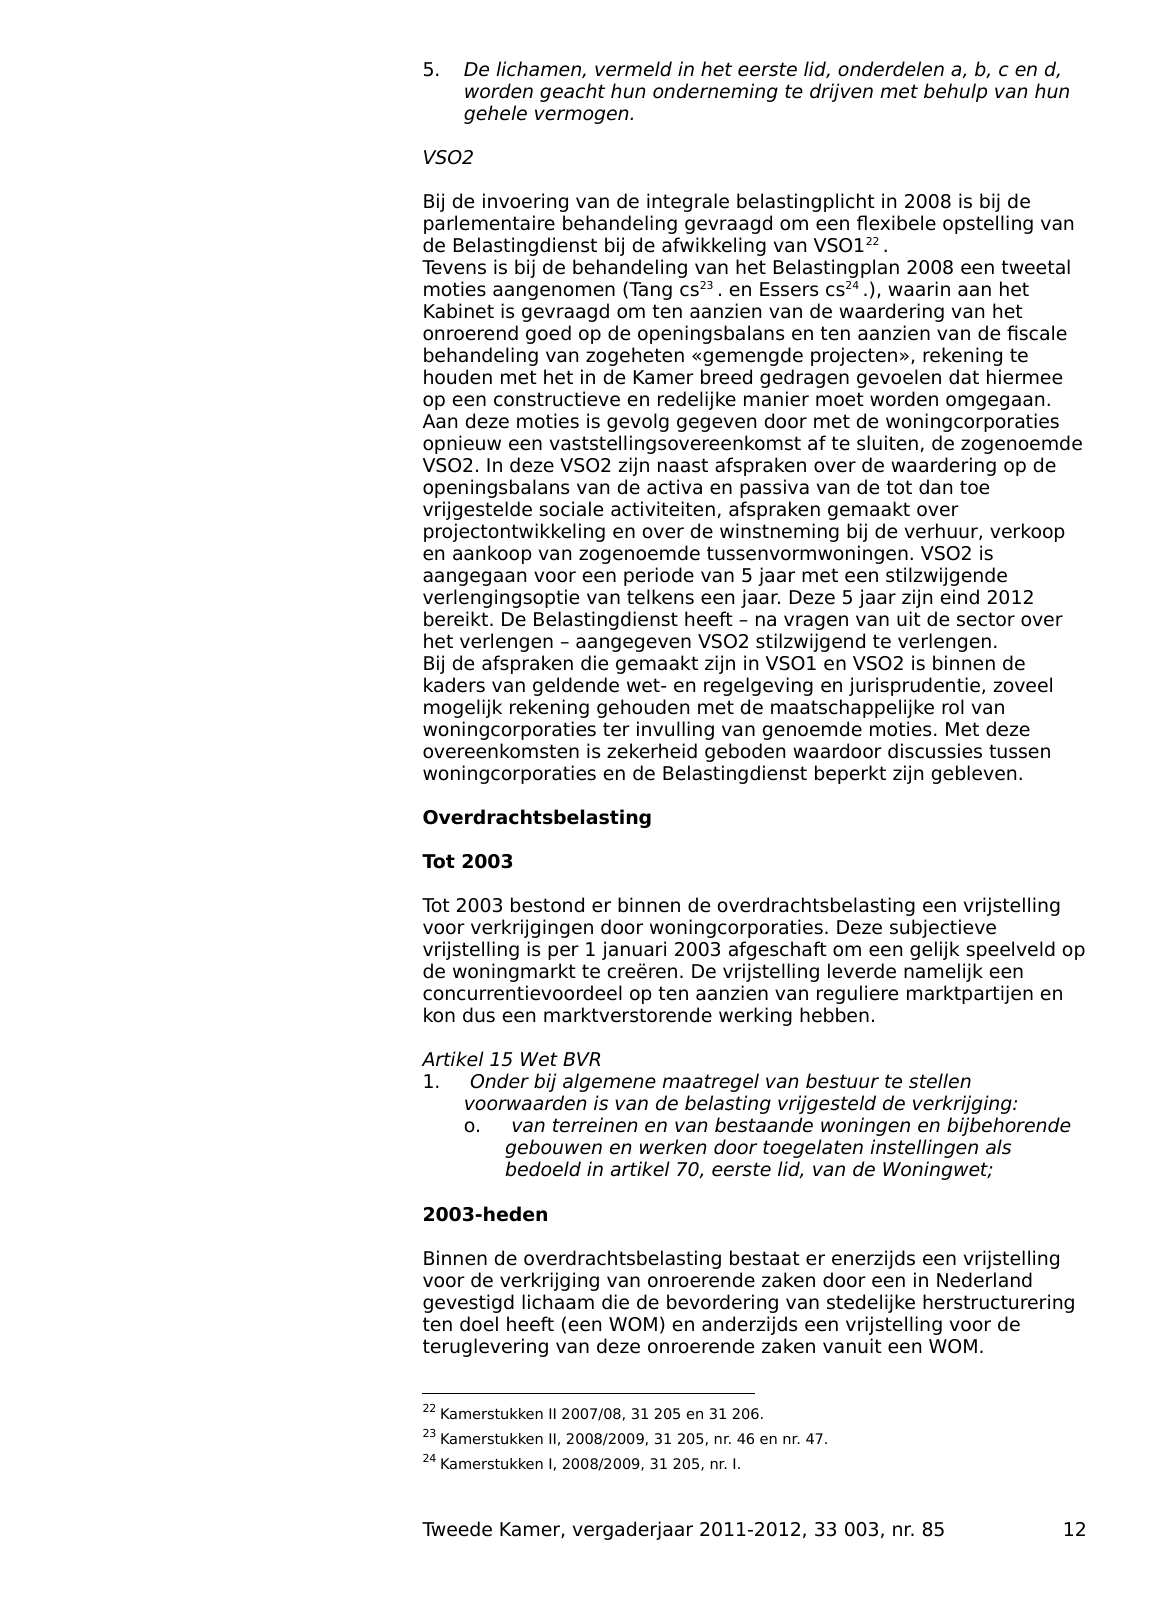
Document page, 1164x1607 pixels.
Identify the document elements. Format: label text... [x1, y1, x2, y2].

text 1. Onder bij algemene maatregel van bestuur te stellen voorwaarden is van de belasting vrijgesteld de verkrijging: [422, 1071, 1087, 1115]
subtitle 2003-heden [422, 1203, 1087, 1225]
text Kamerstukken II 2007/08, 31 205 en 31 206. [422, 1402, 1087, 1424]
text Kamerstukken I, 2008/2009, 31 205, nr. I. [422, 1452, 1087, 1474]
subtitle Artikel 15 Wet BVR [422, 1049, 1087, 1071]
text Bij de invoering van de integrale belastingplicht in 2008 is bij de parlementaire behandeling gevraagd om een flexibele opstelling van de Belastingdienst bij de afwikkeling van VSO1. [422, 191, 1087, 257]
text Kamerstukken II, 2008/2009, 31 205, nr. 46 en nr. 47. [422, 1427, 1087, 1449]
subtitle VSO2 [422, 147, 1087, 169]
text Binnen de overdrachtsbelasting bestaat er enerzijds een vrijstelling voor de verkrijging van onroerende zaken door een in Nederland gevestigd lichaam die de bevordering van stedelijke herstructurering ten doel heeft (een WOM) en anderzijds een vrijstelling voor de teruglevering van deze onroerende zaken vanuit een WOM. [422, 1248, 1087, 1357]
text 5. De lichamen, vermeld in het eerste lid, onderdelen a, b, c en d, worden geacht hun onderneming te drijven met behulp van hun gehele vermogen. [422, 59, 1087, 125]
subtitle Tot 2003 [422, 851, 1087, 873]
text o. van terreinen en van bestaande woningen en bijbehorende gebouwen en werken door toegelaten instellingen als bedoeld in artikel 70, eerste lid, van de Woningwet; [464, 1115, 1087, 1181]
text Tot 2003 bestond er binnen de overdrachtsbelasting een vrijstelling voor verkrijgingen door woningcorporaties. Deze subjectieve vrijstelling is per 1 januari 2003 afgeschaft om een gelijk speelveld op de woningmarkt te creëren. De vrijstelling leverde namelijk een concurrentievoordeel op ten aanzien van reguliere marktpartijen en kon dus een marktverstorende werking hebben. [422, 895, 1087, 1027]
text Bij de afspraken die gemaakt zijn in VSO1 en VSO2 is binnen de kaders van geldende wet- en regelgeving en jurisprudentie, zoveel mogelijk rekening gehouden met de maatschappelijke rol van woningcorporaties ter invulling van genoemde moties. Met deze overeenkomsten is zekerheid geboden waardoor discussies tussen woningcorporaties en de Belastingdienst beperkt zijn gebleven. [422, 653, 1087, 785]
text Tevens is bij de behandeling van het Belastingplan 2008 een tweetal moties aangenomen (Tang cs. en Essers cs.), waarin aan het Kabinet is gevraagd om ten aanzien van de waardering van het onroerend goed op de openingsbalans en ten aanzien van de fiscale behandeling van zogeheten «gemengde projecten», rekening te houden met het in de Kamer breed gedragen gevoelen dat hiermee op een constructieve en redelijke manier moet worden omgegaan. Aan deze moties is gevolg gegeven door met de woningcorporaties opnieuw een vaststellingsovereenkomst af te sluiten, de zogenoemde VSO2. In deze VSO2 zijn naast afspraken over de waardering op de openingsbalans van de activa en passiva van de tot dan toe vrijgestelde sociale activiteiten, afspraken gemaakt over projectontwikkeling en over de winstneming bij de verhuur, verkoop en aankoop van zogenoemde tussenvormwoningen. VSO2 is aangegaan voor een periode van 5 jaar met een stilzwijgende verlengingsoptie van telkens een jaar. Deze 5 jaar zijn eind 2012 bereikt. De Belastingdienst heeft – na vragen van uit de sector over het verlengen – aangegeven VSO2 stilzwijgend te verlengen. [422, 257, 1087, 653]
subtitle Overdrachtsbelasting [422, 807, 1087, 829]
